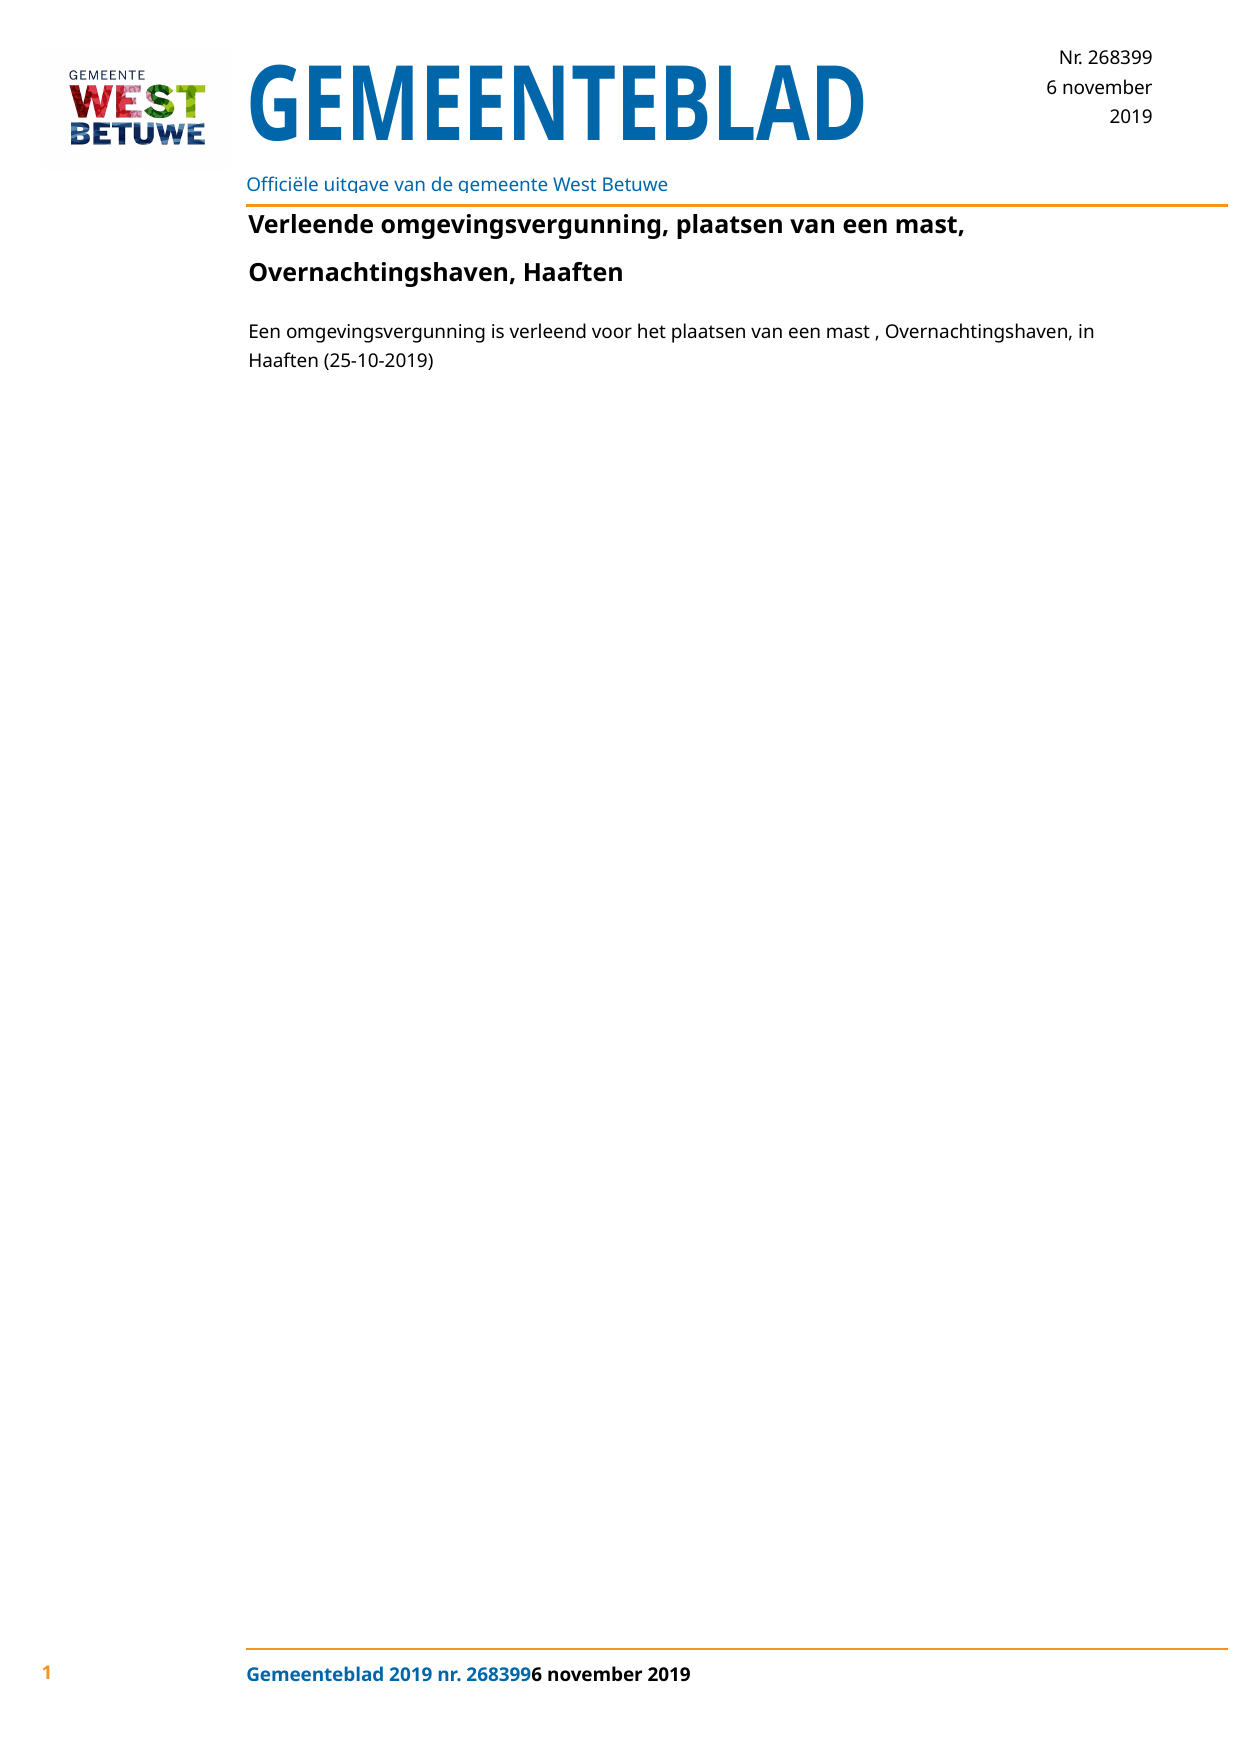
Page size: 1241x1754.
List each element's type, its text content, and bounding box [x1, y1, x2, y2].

picture [41, 47, 231, 172]
text Verleende omgevingsvergunning, plaatsen van een mast, Overnachtingshaven, Haaften [248, 207, 1152, 288]
text Een omgevingsvergunning is verleend voor het plaatsen van een mast , Overnachtingshaven, in Haaften (25-10-2019) [248, 318, 1152, 373]
